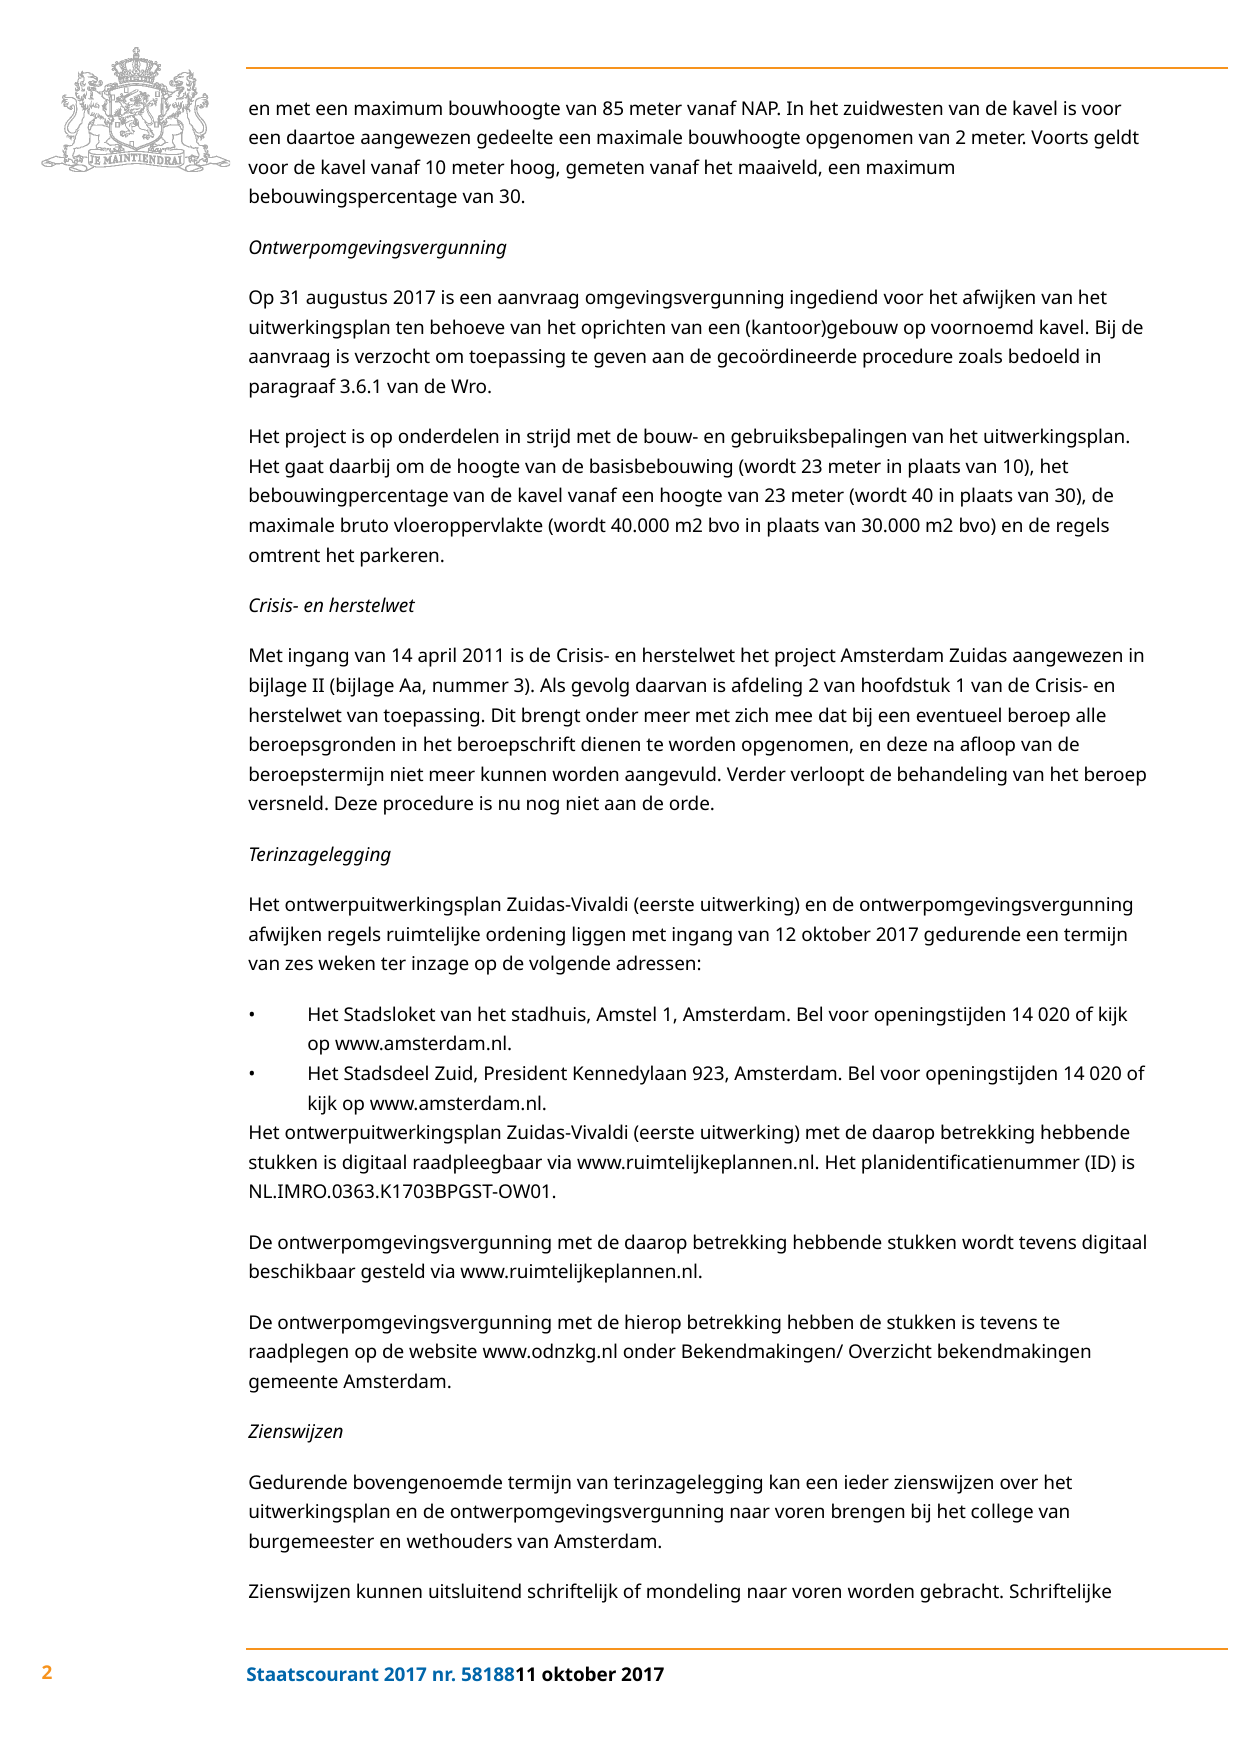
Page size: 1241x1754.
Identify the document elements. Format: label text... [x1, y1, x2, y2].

text De ontwerpomgevingsvergunning met de daarop betrekking hebbende stukken wordt tevens digitaal beschikbaar gesteld via www.ruimtelijkeplannen.nl. [248, 1229, 1152, 1284]
text Ontwerpomgevingsvergunning [248, 234, 1152, 260]
text Het project is op onderdelen in strijd met de bouw- en gebruiksbepalingen van het uitwerkingsplan. Het gaat daarbij om de hoogte van de basisbebouwing (wordt 23 meter in plaats van 10), het bebouwingpercentage van de kavel vanaf een hoogte van 23 meter (wordt 40 in plaats van 30), de maximale bruto vloeroppervlakte (wordt 40.000 m2 bvo in plaats van 30.000 m2 bvo) en de regels omtrent het parkeren. [248, 423, 1152, 568]
text Terinzagelegging [248, 841, 1152, 867]
text Met ingang van 14 april 2011 is de Crisis- en herstelwet het project Amsterdam Zuidas aangewezen in bijlage II (bijlage Aa, nummer 3). Als gevolg daarvan is afdeling 2 van hoofdstuk 1 van de Crisis- en herstelwet van toepassing. Dit brengt onder meer met zich mee dat bij een eventueel beroep alle beroepsgronden in het beroepschrift dienen te worden opgenomen, en deze na afloop van de beroepstermijn niet meer kunnen worden aangevuld. Verder verloopt de behandeling van het beroep versneld. Deze procedure is nu nog niet aan de orde. [248, 643, 1152, 816]
text Crisis- en herstelwet [248, 592, 1152, 618]
text De ontwerpomgevingsvergunning met de hierop betrekking hebben de stukken is tevens te raadplegen op de website www.odnzkg.nl onder Bekendmakingen/ Overzicht bekendmakingen gemeente Amsterdam. [248, 1309, 1152, 1394]
text en met een maximum bouwhoogte van 85 meter vanaf NAP. In het zuidwesten van de kavel is voor een daartoe aangewezen gedeelte een maximale bouwhoogte opgenomen van 2 meter. Voorts geldt voor de kavel vanaf 10 meter hoog, gemeten vanaf het maaiveld, een maximum bebouwingspercentage van 30. [248, 95, 1152, 209]
text Het ontwerpuitwerkingsplan Zuidas-Vivaldi (eerste uitwerking) en de ontwerpomgevingsvergunning afwijken regels ruimtelijke ordening liggen met ingang van 12 oktober 2017 gedurende een termijn van zes weken ter inzage op de volgende adressen: [248, 891, 1152, 976]
list Het Stadsloket van het stadhuis, Amstel 1, Amsterdam. Bel voor openingstijden 14 020 of kijk op www.amsterdam.nl. [248, 1001, 1152, 1056]
text Zienswijzen kunnen uitsluitend schriftelijk of mondeling naar voren worden gebracht. Schriftelijke [248, 1578, 1152, 1604]
list Het Stadsdeel Zuid, President Kennedylaan 923, Amsterdam. Bel voor openingstijden 14 020 of kijk op www.amsterdam.nl. [248, 1060, 1152, 1116]
text Zienswijzen [248, 1418, 1152, 1444]
text Het ontwerpuitwerkingsplan Zuidas-Vivaldi (eerste uitwerking) met de daarop betrekking hebbende stukken is digitaal raadpleegbaar via www.ruimtelijkeplannen.nl. Het planidentificatienummer (ID) is NL.IMRO.0363.K1703BPGST-OW01. [248, 1119, 1152, 1204]
text Gedurende bovengenoemde termijn van terinzagelegging kan een ieder zienswijzen over het uitwerkingsplan en de ontwerpomgevingsvergunning naar voren brengen bij het college van burgemeester en wethouders van Amsterdam. [248, 1469, 1152, 1554]
text Op 31 augustus 2017 is een aanvraag omgevingsvergunning ingediend voor het afwijken van het uitwerkingsplan ten behoeve van het oprichten van een (kantoor)gebouw op voornoemd kavel. Bij de aanvraag is verzocht om toepassing te geven aan de gecoördineerde procedure zoals bedoeld in paragraaf 3.6.1 van de Wro. [248, 284, 1152, 399]
picture [41, 47, 231, 172]
